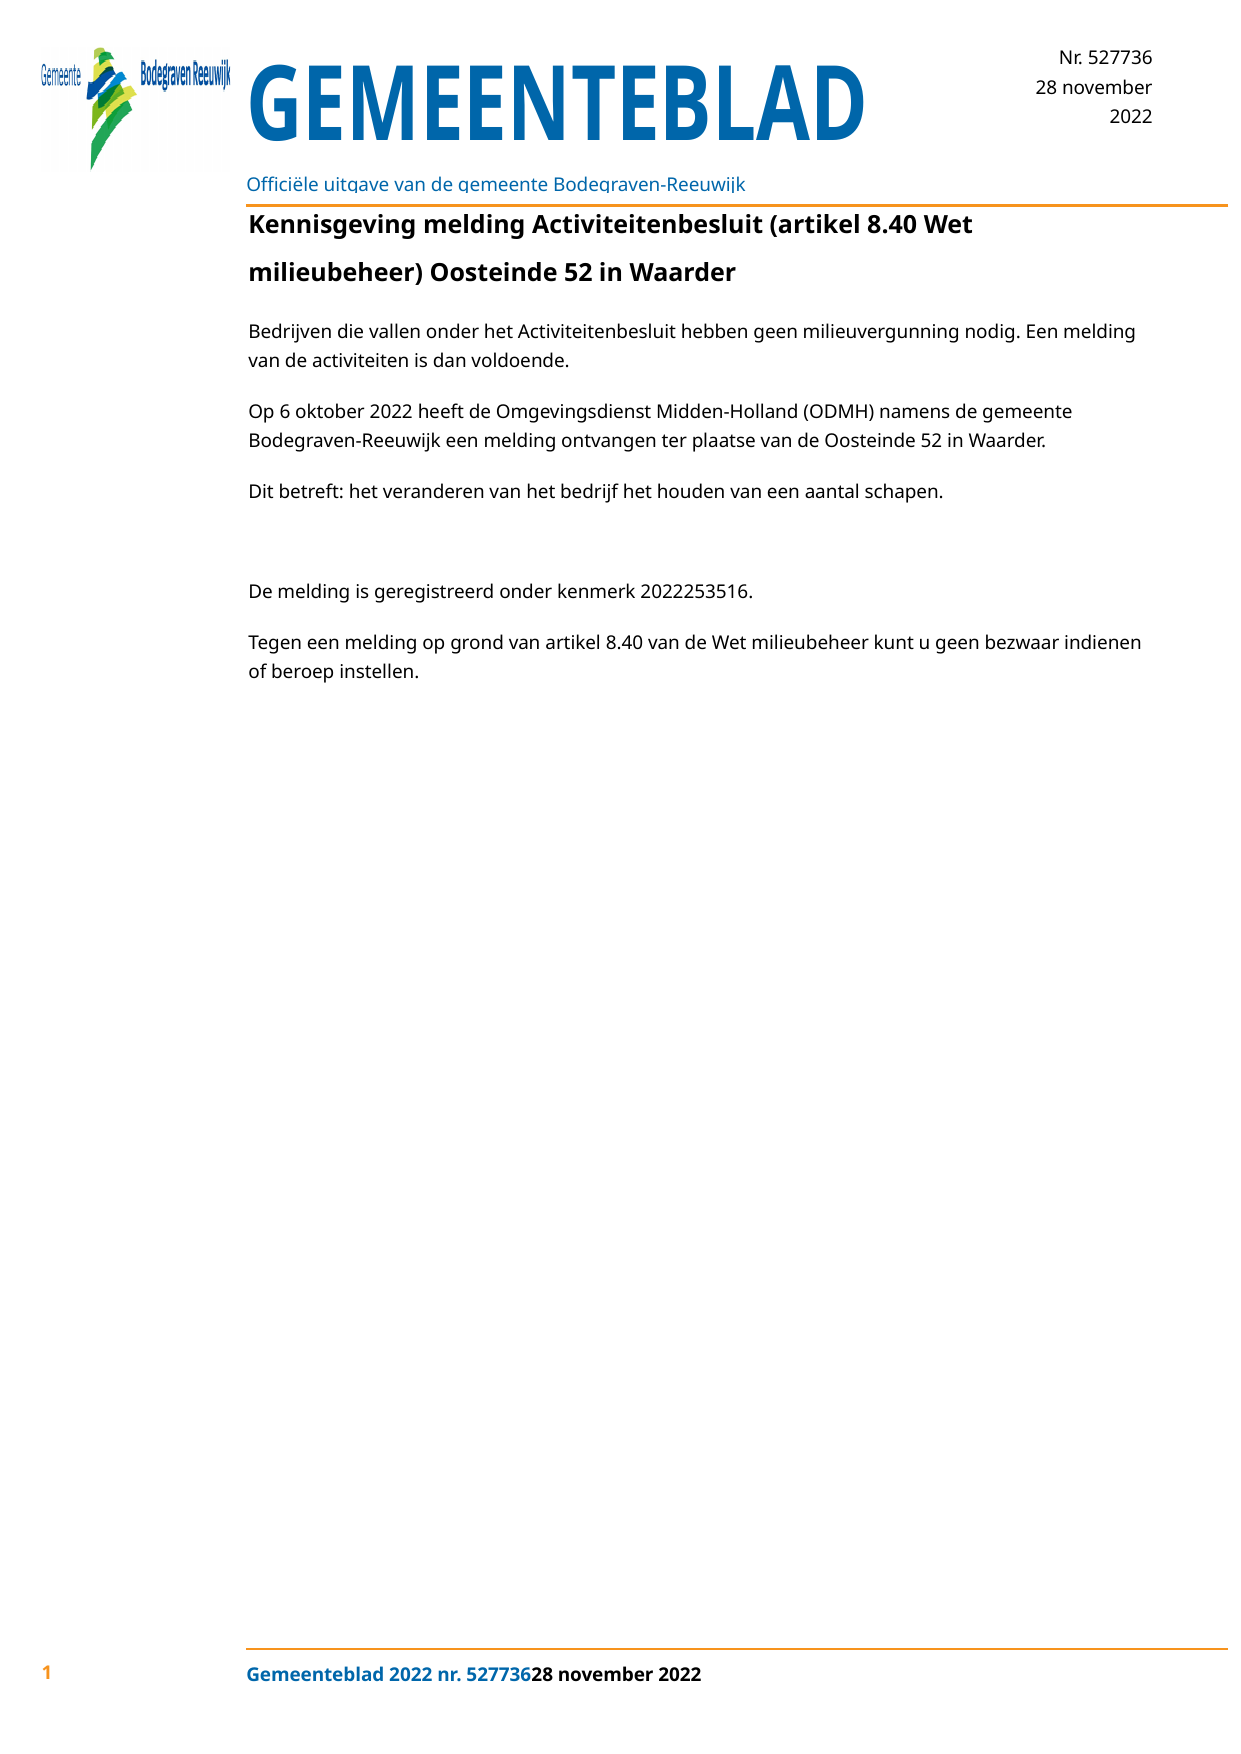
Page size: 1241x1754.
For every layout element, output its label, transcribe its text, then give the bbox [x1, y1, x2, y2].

text Tegen een melding op grond van artikel 8.40 van de Wet milieubeheer kunt u geen bezwaar indienen of beroep instellen. [248, 629, 1152, 684]
text Kennisgeving melding Activiteitenbesluit (artikel 8.40 Wet milieubeheer) Oosteinde 52 in Waarder [248, 207, 1152, 288]
text Op 6 oktober 2022 heeft de Omgevingsdienst Midden-Holland (ODMH) namens de gemeente Bodegraven-Reeuwijk een melding ontvangen ter plaatse van de Oosteinde 52 in Waarder. [248, 398, 1152, 453]
picture [41, 47, 231, 172]
text Dit betreft: het veranderen van het bedrijf het houden van een aantal schapen. [248, 478, 1152, 504]
text Bedrijven die vallen onder het Activiteitenbesluit hebben geen milieuvergunning nodig. Een melding van de activiteiten is dan voldoende. [248, 318, 1152, 373]
text De melding is geregistreerd onder kenmerk 2022253516. [248, 579, 1152, 604]
